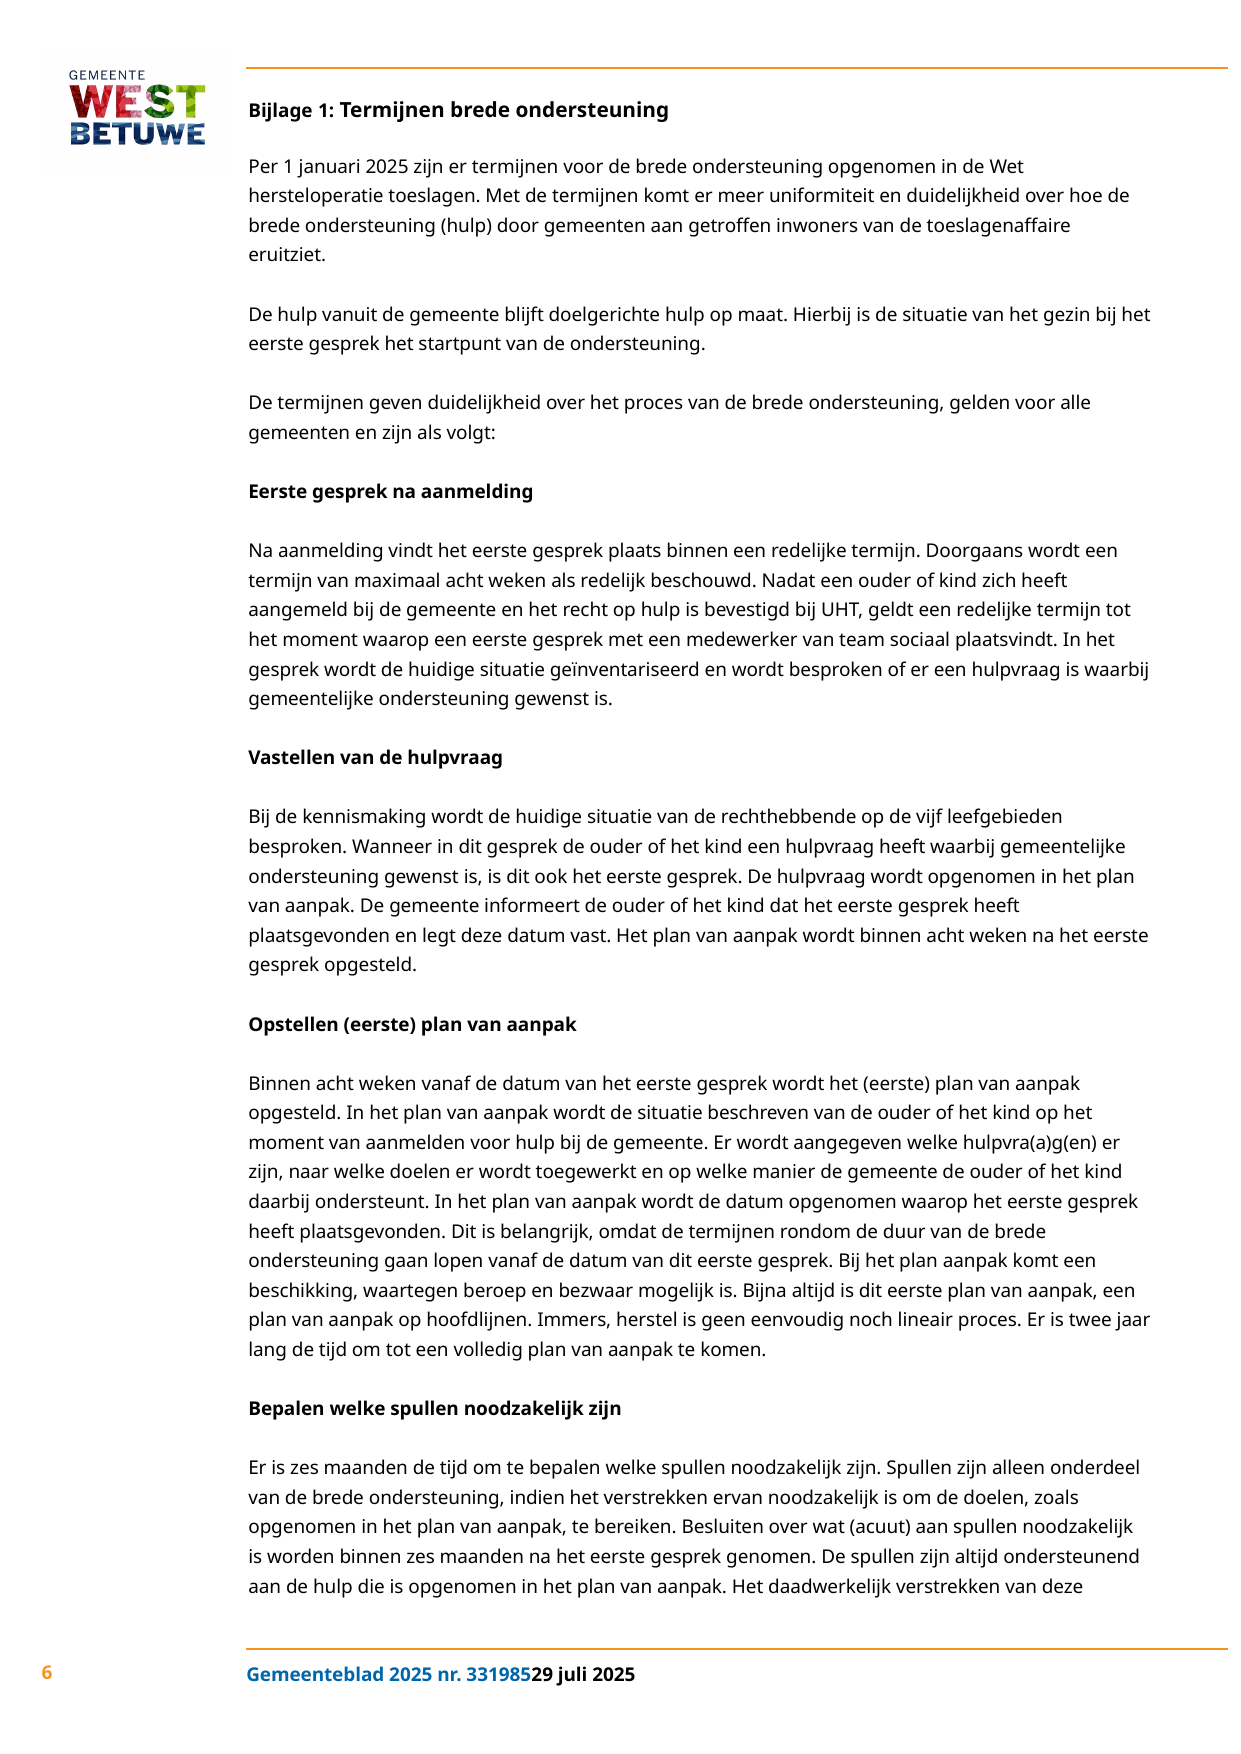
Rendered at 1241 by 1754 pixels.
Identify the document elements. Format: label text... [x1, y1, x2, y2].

text Eerste gesprek na aanmelding [248, 478, 1152, 504]
text Na aanmelding vindt het eerste gesprek plaats binnen een redelijke termijn. Doorgaans wordt een termijn van maximaal acht weken als redelijk beschouwd. Nadat een ouder of kind zich heeft aangemeld bij de gemeente en het recht op hulp is bevestigd bij UHT, geldt een redelijke termijn tot het moment waarop een eerste gesprek met een medewerker van team sociaal plaatsvindt. In het gesprek wordt de huidige situatie geïnventariseerd en wordt besproken of er een hulpvraag is waarbij gemeentelijke ondersteuning gewenst is. [248, 537, 1152, 711]
text Bijlage 1: Termijnen brede ondersteuning [248, 95, 1152, 123]
picture [41, 47, 231, 172]
text Per 1 januari 2025 zijn er termijnen voor de brede ondersteuning opgenomen in de Wet hersteloperatie toeslagen. Met de termijnen komt er meer uniformiteit en duidelijkheid over hoe de brede ondersteuning (hulp) door gemeenten aan getroffen inwoners van de toeslagenaffaire eruitziet. [248, 153, 1152, 267]
text Opstellen (eerste) plan van aanpak [248, 1011, 1152, 1037]
text Binnen acht weken vanaf de datum van het eerste gesprek wordt het (eerste) plan van aanpak opgesteld. In het plan van aanpak wordt de situatie beschreven van de ouder of het kind op het moment van aanmelden voor hulp bij de gemeente. Er wordt aangegeven welke hulpvra(a)g(en) er zijn, naar welke doelen er wordt toegewerkt en op welke manier de gemeente de ouder of het kind daarbij ondersteunt. In het plan van aanpak wordt de datum opgenomen waarop het eerste gesprek heeft plaatsgevonden. Dit is belangrijk, omdat de termijnen rondom de duur van de brede ondersteuning gaan lopen vanaf de datum van dit eerste gesprek. Bij het plan aanpak komt een beschikking, waartegen beroep en bezwaar mogelijk is. Bijna altijd is dit eerste plan van aanpak, een plan van aanpak op hoofdlijnen. Immers, herstel is geen eenvoudig noch lineair proces. Er is twee jaar lang de tijd om tot een volledig plan van aanpak te komen. [248, 1070, 1152, 1362]
text De termijnen geven duidelijkheid over het proces van de brede ondersteuning, gelden voor alle gemeenten en zijn als volgt: [248, 389, 1152, 445]
text Bij de kennismaking wordt de huidige situatie van de rechthebbende op de vijf leefgebieden besproken. Wanneer in dit gesprek de ouder of het kind een hulpvraag heeft waarbij gemeentelijke ondersteuning gewenst is, is dit ook het eerste gesprek. De hulpvraag wordt opgenomen in het plan van aanpak. De gemeente informeert de ouder of het kind dat het eerste gesprek heeft plaatsgevonden en legt deze datum vast. Het plan van aanpak wordt binnen acht weken na het eerste gesprek opgesteld. [248, 804, 1152, 977]
text Er is zes maanden de tijd om te bepalen welke spullen noodzakelijk zijn. Spullen zijn alleen onderdeel van de brede ondersteuning, indien het verstrekken ervan noodzakelijk is om de doelen, zoals opgenomen in het plan van aanpak, te bereiken. Besluiten over wat (acuut) aan spullen noodzakelijk is worden binnen zes maanden na het eerste gesprek genomen. De spullen zijn altijd ondersteunend aan de hulp die is opgenomen in het plan van aanpak. Het daadwerkelijk verstrekken van deze [248, 1454, 1152, 1599]
text Vastellen van de hulpvraag [248, 744, 1152, 770]
text De hulp vanuit de gemeente blijft doelgerichte hulp op maat. Hierbij is de situatie van het gezin bij het eerste gesprek het startpunt van de ondersteuning. [248, 301, 1152, 356]
text Bepalen welke spullen noodzakelijk zijn [248, 1395, 1152, 1421]
